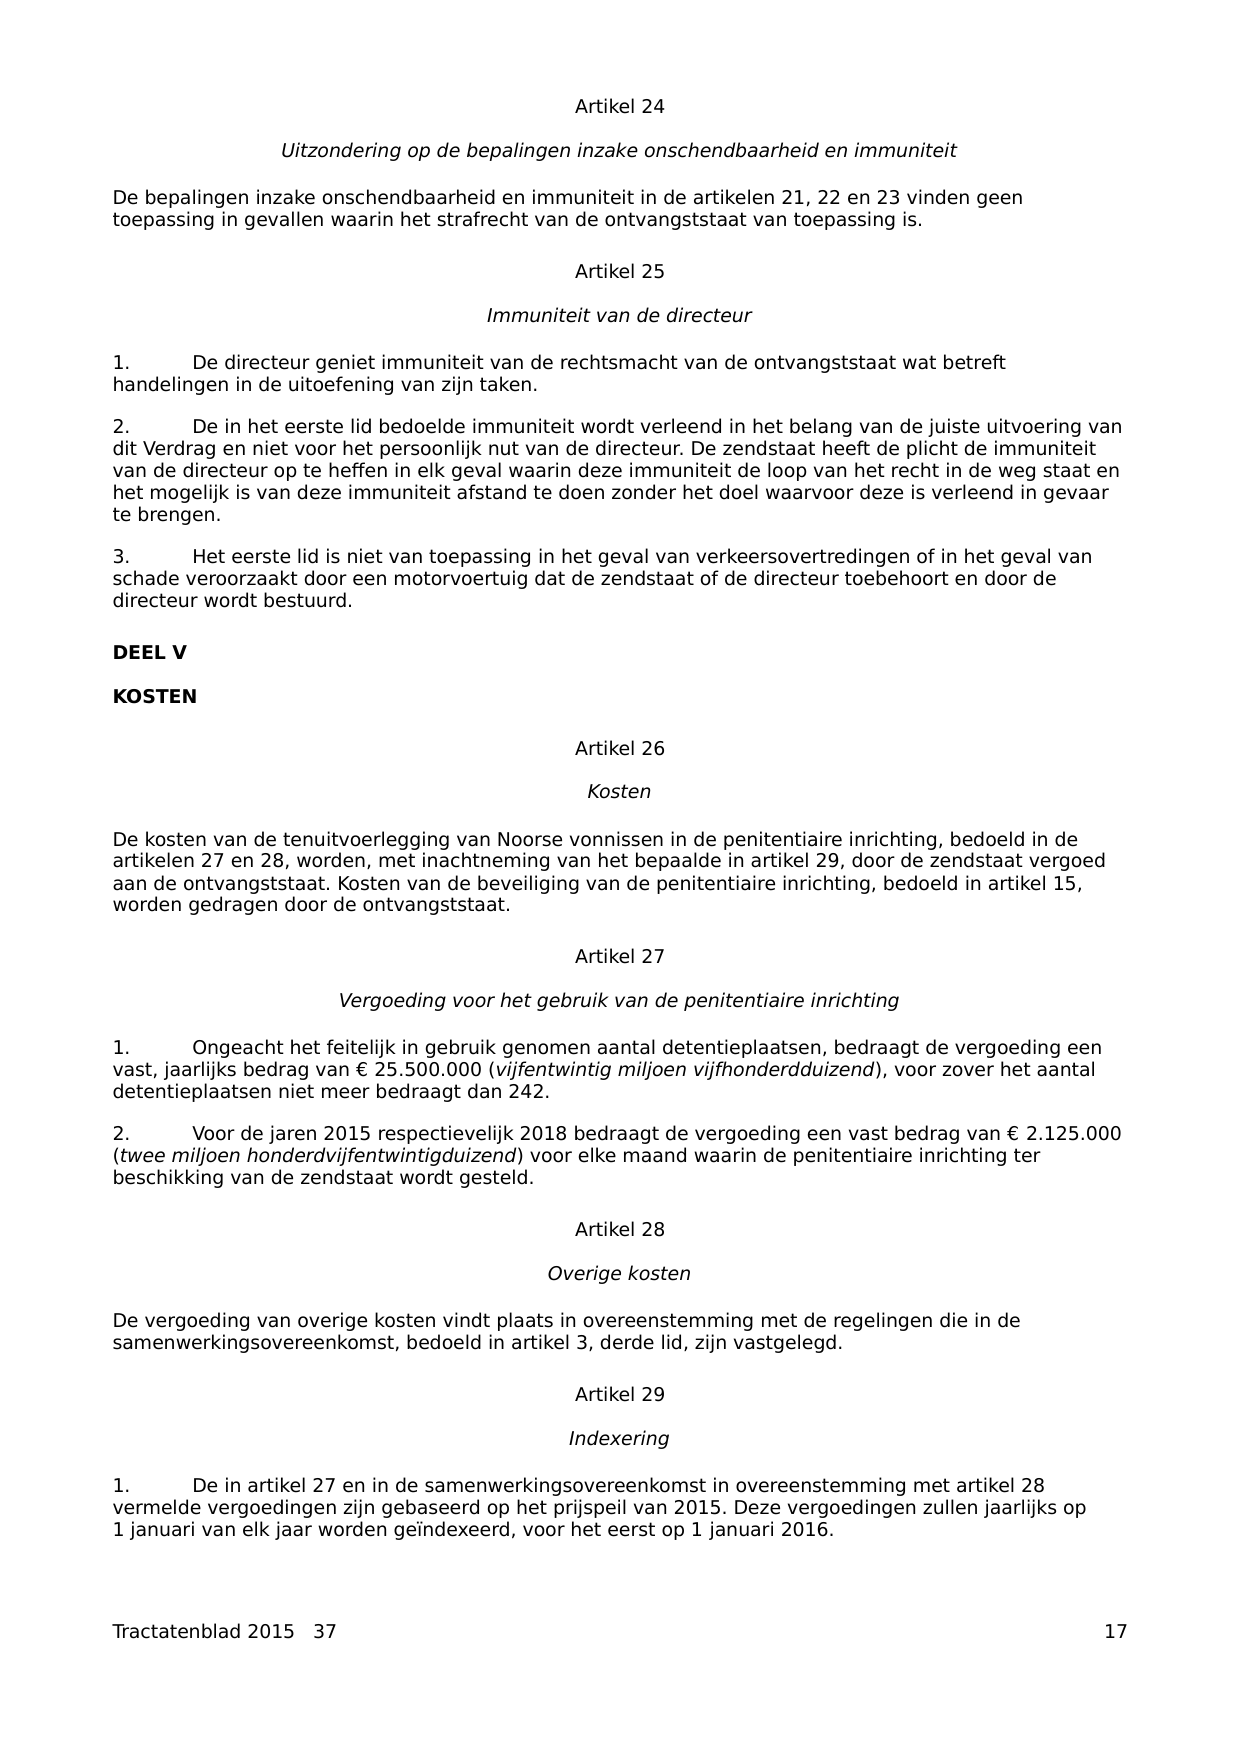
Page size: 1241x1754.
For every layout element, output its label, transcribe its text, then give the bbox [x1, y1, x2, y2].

text 1. Ongeacht het feitelijk in gebruik genomen aantal detentieplaatsen, bedraagt de vergoeding een vast, jaarlijks bedrag van € 25.500.000 (vijfentwintig miljoen vijfhonderdduizend), voor zover het aantal detentieplaatsen niet meer bedraagt dan 242. [112, 1037, 1128, 1103]
subtitle Artikel 27 Vergoeding voor het gebruik van de penitentiaire inrichting [112, 946, 1128, 1012]
text 2. De in het eerste lid bedoelde immuniteit wordt verleend in het belang van de juiste uitvoering van dit Verdrag en niet voor het persoonlijk nut van de directeur. De zendstaat heeft de plicht de immuniteit van de directeur op te heffen in elk geval waarin deze immuniteit de loop van het recht in de weg staat en het mogelijk is van deze immuniteit afstand te doen zonder het doel waarvoor deze is verleend in gevaar te brengen. [112, 416, 1128, 526]
text 1. De directeur geniet immuniteit van de rechtsmacht van de ontvangststaat wat betreft handelingen in de uitoefening van zijn taken. [112, 352, 1128, 396]
text De kosten van de tenuitvoerlegging van Noorse vonnissen in de penitentiaire inrichting, bedoeld in de artikelen 27 en 28, worden, met inachtneming van het bepaalde in artikel 29, door de zendstaat vergoed aan de ontvangststaat. Kosten van de beveiliging van de penitentiaire inrichting, bedoeld in artikel 15, worden gedragen door de ontvangststaat. [112, 828, 1128, 916]
subtitle Artikel 28 Overige kosten [112, 1219, 1128, 1285]
subtitle Artikel 29 Indexering [112, 1384, 1128, 1450]
text 1. De in artikel 27 en in de samenwerkingsovereenkomst in overeenstemming met artikel 28 vermelde vergoedingen zijn gebaseerd op het prijspeil van 2015. Deze vergoedingen zullen jaarlijks op 1 januari van elk jaar worden geïndexeerd, voor het eerst op 1 januari 2016. [112, 1475, 1128, 1541]
text 3. Het eerste lid is niet van toepassing in het geval van verkeersovertredingen of in het geval van schade veroorzaakt door een motorvoertuig dat de zendstaat of de directeur toebehoort en door de directeur wordt bestuurd. [112, 546, 1128, 612]
subtitle Artikel 24 Uitzondering op de bepalingen inzake onschendbaarheid en immuniteit [112, 96, 1128, 162]
text De bepalingen inzake onschendbaarheid en immuniteit in de artikelen 21, 22 en 23 vinden geen toepassing in gevallen waarin het strafrecht van de ontvangststaat van toepassing is. [112, 187, 1128, 231]
subtitle Artikel 25 Immuniteit van de directeur [112, 261, 1128, 327]
text De vergoeding van overige kosten vindt plaats in overeenstemming met de regelingen die in de samenwerkingsovereenkomst, bedoeld in artikel 3, derde lid, zijn vastgelegd. [112, 1310, 1128, 1354]
subtitle DEEL V KOSTEN [112, 642, 1128, 707]
subtitle Artikel 26 Kosten [112, 737, 1128, 803]
text 2. Voor de jaren 2015 respectievelijk 2018 bedraagt de vergoeding een vast bedrag van € 2.125.000 (twee miljoen honderdvijfentwintigduizend) voor elke maand waarin de penitentiaire inrichting ter beschikking van de zendstaat wordt gesteld. [112, 1123, 1128, 1189]
